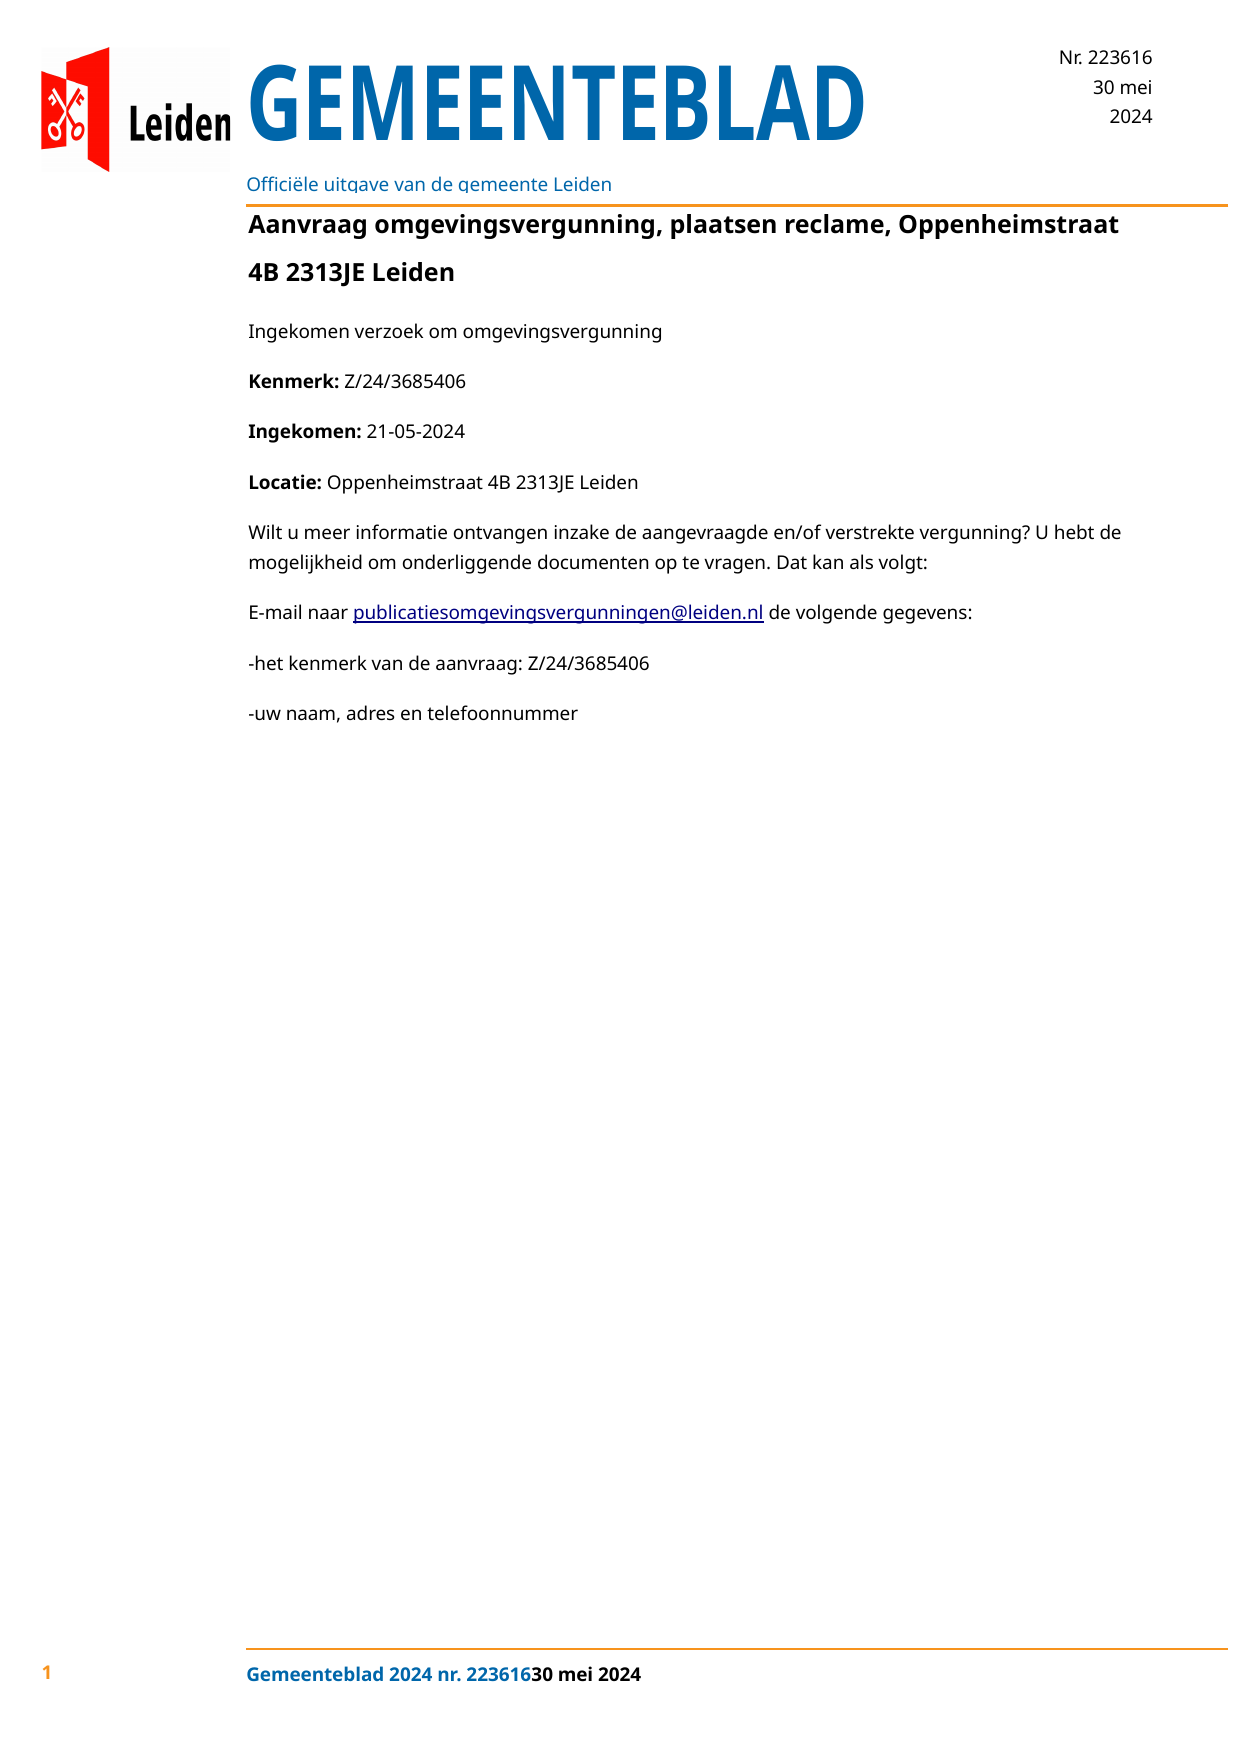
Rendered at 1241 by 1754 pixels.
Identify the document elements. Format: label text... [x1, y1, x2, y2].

text Locatie: Oppenheimstraat 4B 2313JE Leiden [248, 469, 1152, 495]
text Ingekomen verzoek om omgevingsvergunning [248, 318, 1152, 344]
text Wilt u meer informatie ontvangen inzake de aangevraagde en/of verstrekte vergunning? U hebt de mogelijkheid om onderliggende documenten op te vragen. Dat kan als volgt: [248, 519, 1152, 575]
text Kenmerk: Z/24/3685406 [248, 368, 1152, 394]
text E-mail naar publicatiesomgevingsvergunningen@leiden.nl de volgende gegevens: [248, 599, 1152, 625]
text Aanvraag omgevingsvergunning, plaatsen reclame, Oppenheimstraat 4B 2313JE Leiden [248, 207, 1152, 288]
picture [41, 47, 231, 172]
text -uw naam, adres en telefoonnummer [248, 700, 1152, 726]
text Ingekomen: 21-05-2024 [248, 419, 1152, 444]
text -het kenmerk van de aanvraag: Z/24/3685406 [248, 650, 1152, 676]
